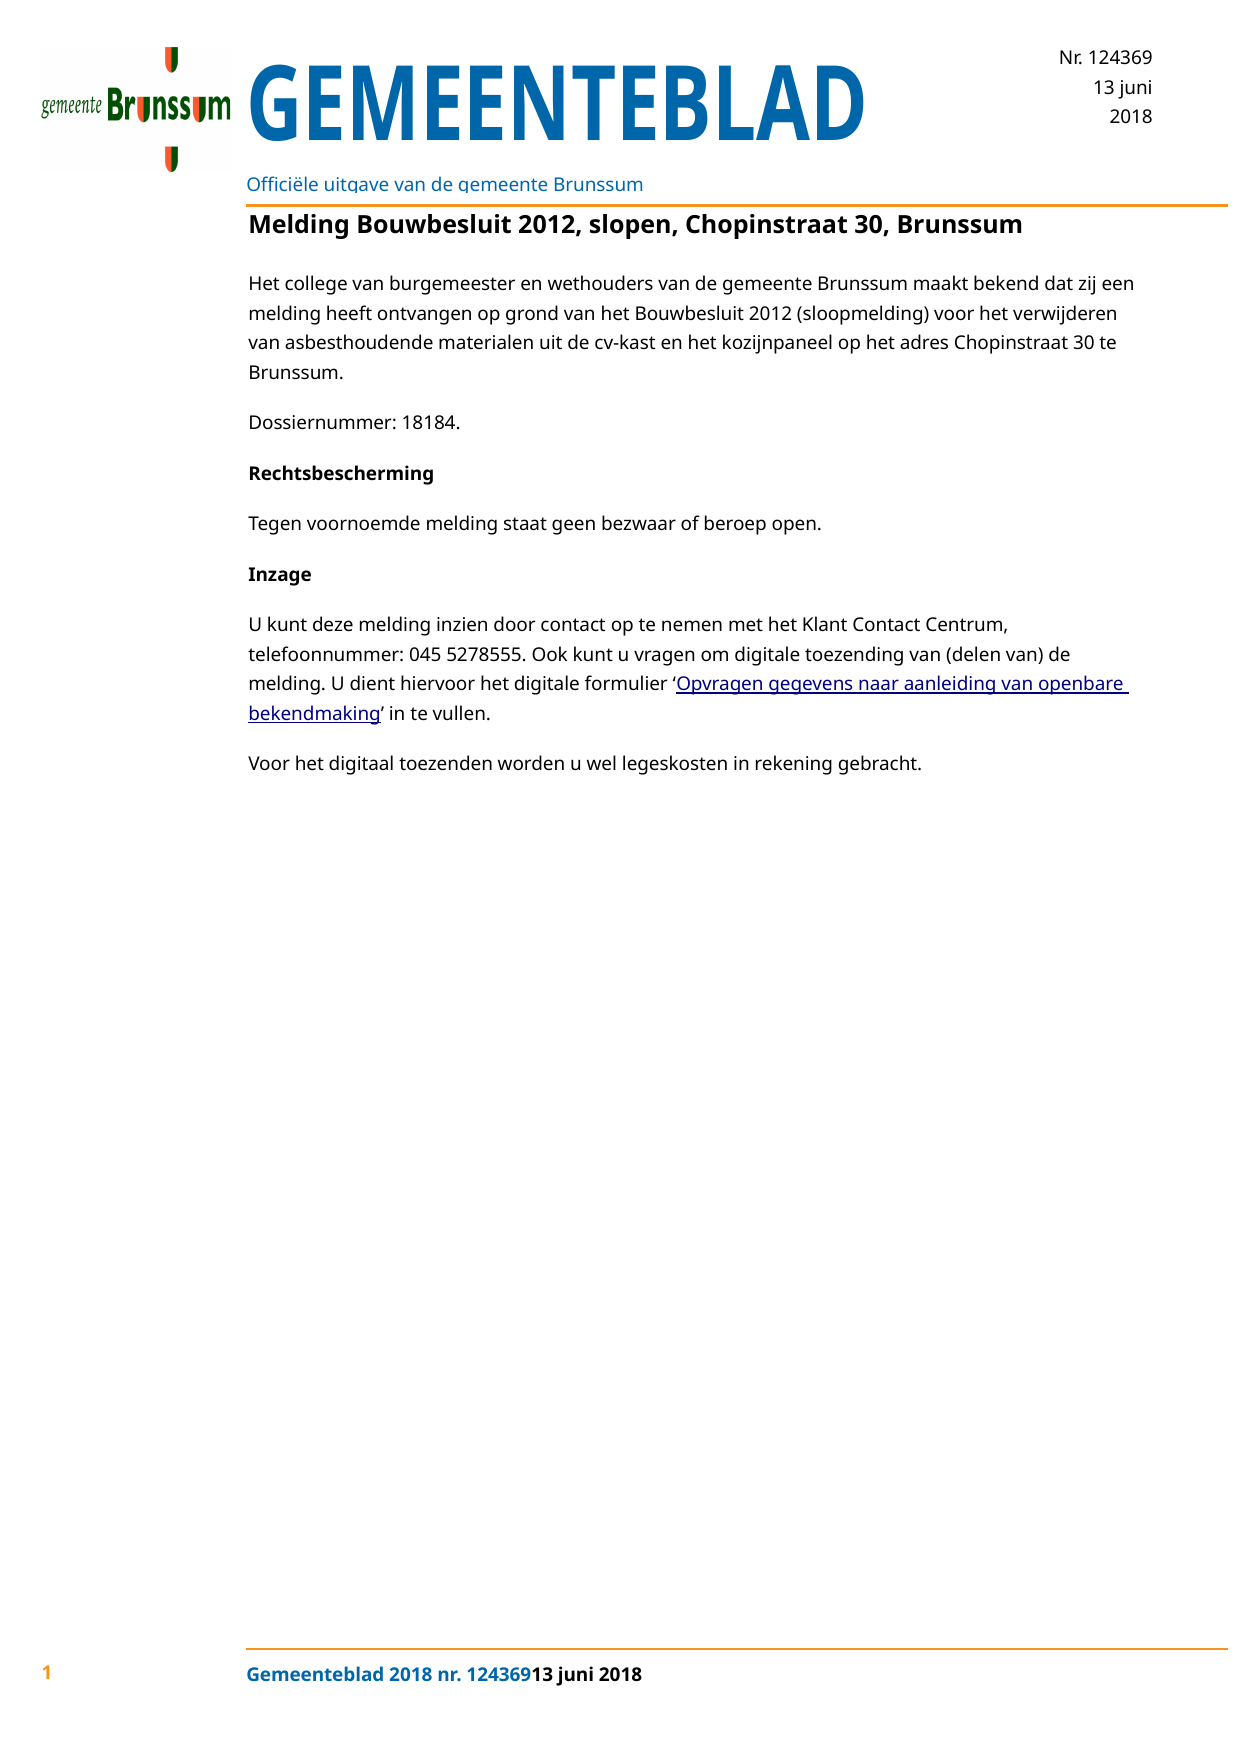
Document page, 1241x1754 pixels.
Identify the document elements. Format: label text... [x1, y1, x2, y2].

text Voor het digitaal toezenden worden u wel legeskosten in rekening gebracht. [248, 750, 1152, 776]
text Rechtsbescherming [248, 460, 1152, 486]
text Dossiernummer: 18184. [248, 409, 1152, 435]
text Inzage [248, 561, 1152, 586]
text Tegen voornoemde melding staat geen bezwaar of beroep open. [248, 510, 1152, 536]
text U kunt deze melding inzien door contact op te nemen met het Klant Contact Centrum, telefoonnummer: 045 5278555. Ook kunt u vragen om digitale toezending van (delen van) de melding. U dient hiervoor het digitale formulier ‘Opvragen gegevens naar aanleiding van openbare bekendmaking’ in te vullen. [248, 611, 1152, 726]
text Het college van burgemeester en wethouders van de gemeente Brunssum maakt bekend dat zij een melding heeft ontvangen op grond van het Bouwbesluit 2012 (sloopmelding) voor het verwijderen van asbesthoudende materialen uit de cv-kast en het kozijnpaneel op het adres Chopinstraat 30 te Brunssum. [248, 270, 1152, 385]
picture [41, 47, 231, 172]
text Melding Bouwbesluit 2012, slopen, Chopinstraat 30, Brunssum [248, 207, 1152, 241]
